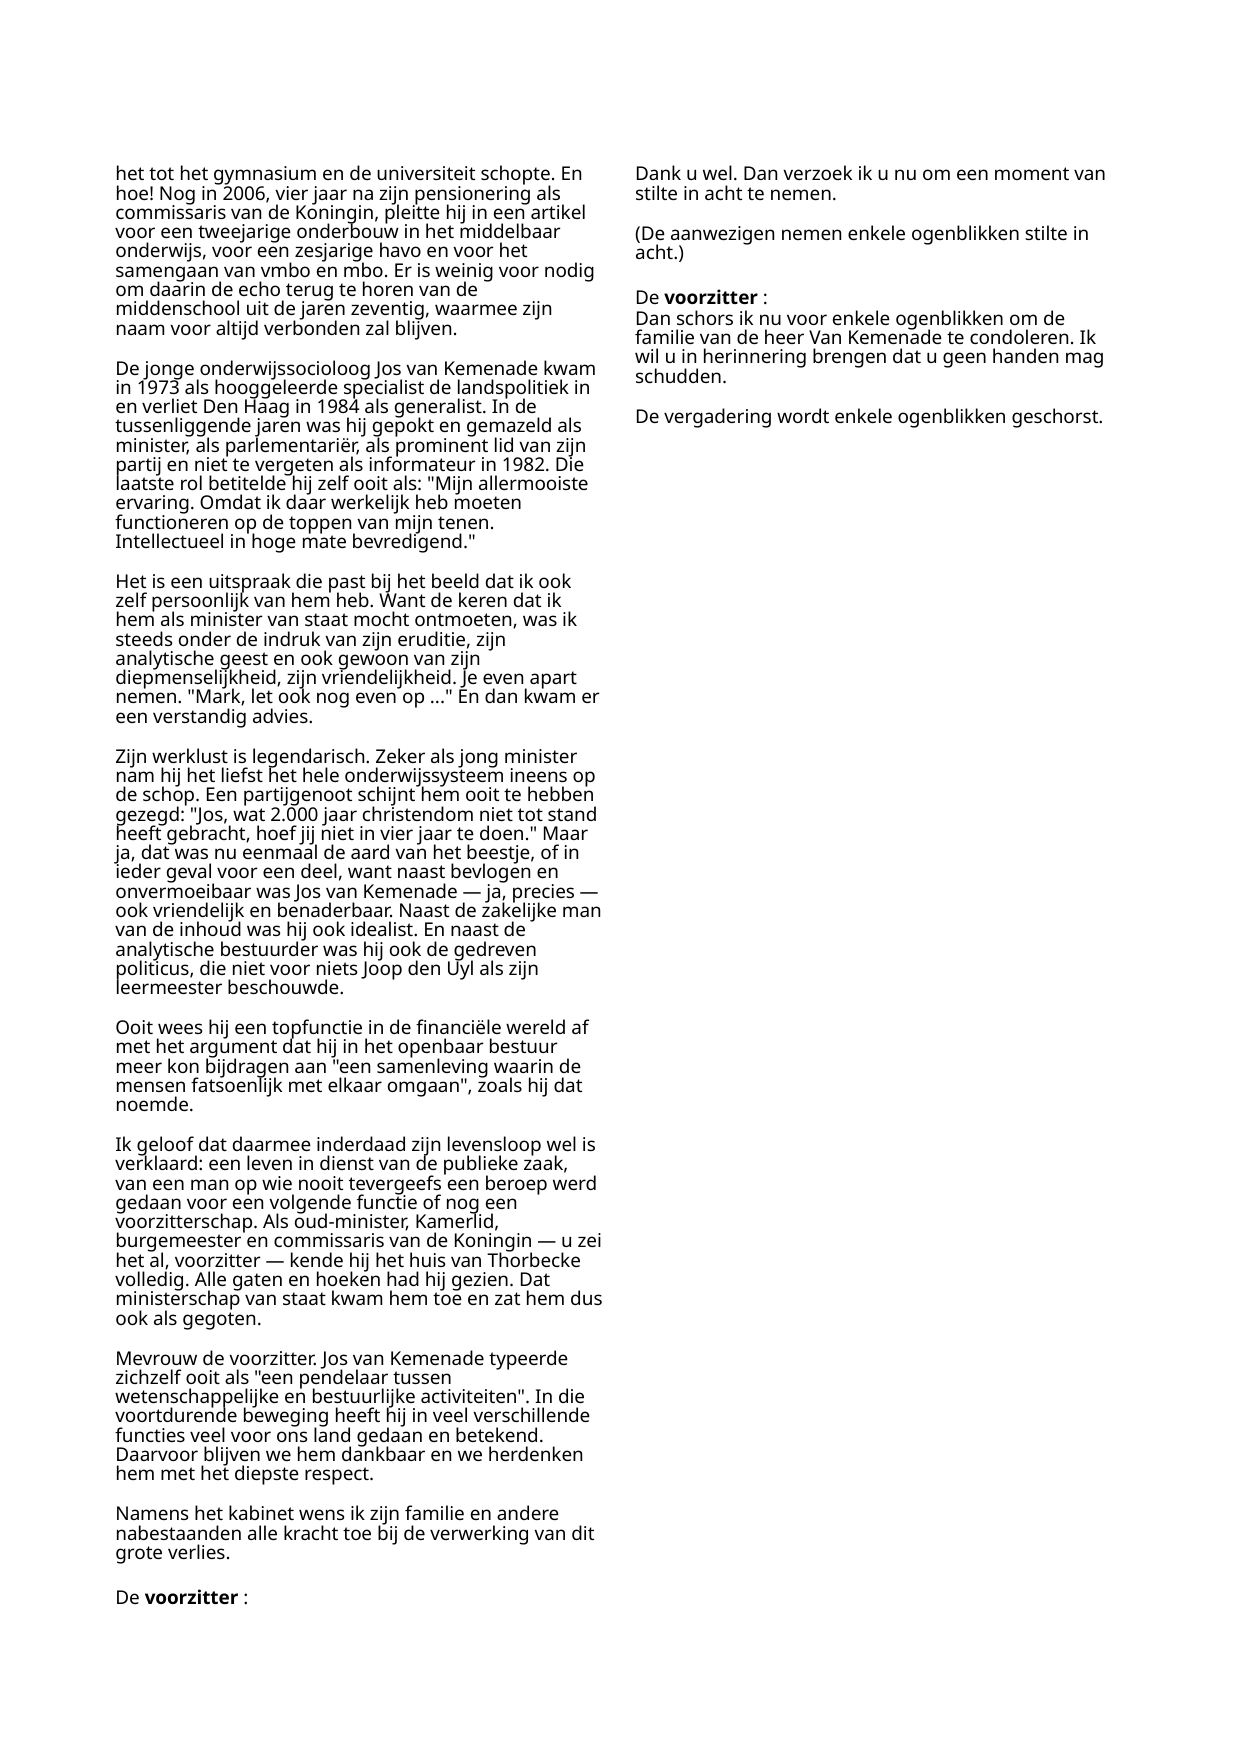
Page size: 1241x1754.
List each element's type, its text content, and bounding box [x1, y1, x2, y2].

text Zijn werklust is legendarisch. Zeker als jong minister nam hij het liefst het hele onderwijssysteem ineens op de schop. Een partijgenoot schijnt hem ooit te hebben gezegd: "Jos, wat 2.000 jaar christendom niet tot stand heeft gebracht, hoef jij niet in vier jaar te doen." Maar ja, dat was nu eenmaal de aard van het beestje, of in ieder geval voor een deel, want naast bevlogen en onvermoeibaar was Jos van Kemenade — ja, precies — ook vriendelijk en benaderbaar. Naast de zakelijke man van de inhoud was hij ook idealist. En naast de analytische bestuurder was hij ook de gedreven politicus, die niet voor niets Joop den Uyl als zijn leermeester beschouwde. [115, 748, 605, 998]
text De voorzitter : [635, 284, 1125, 310]
text De vergadering wordt enkele ogenblikken geschorst. [635, 408, 1125, 427]
text (De aanwezigen nemen enkele ogenblikken stilte in acht.) [635, 225, 1125, 263]
text Namens het kabinet wens ik zijn familie en andere nabestaanden alle kracht toe bij de verwerking van dit grote verlies. [115, 1505, 605, 1563]
text het tot het gymnasium en de universiteit schopte. En hoe! Nog in 2006, vier jaar na zijn pensionering als commissaris van de Koningin, pleitte hij in een artikel voor een tweejarige onderbouw in het middelbaar onderwijs, voor een zesjarige havo en voor het samengaan van vmbo en mbo. Er is weinig voor nodig om daarin de echo terug te horen van de middenschool uit de jaren zeventig, waarmee zijn naam voor altijd verbonden zal blijven. [115, 165, 605, 339]
text Dan schors ik nu voor enkele ogenblikken om de familie van de heer Van Kemenade te condoleren. Ik wil u in herinnering brengen dat u geen handen mag schudden. [635, 310, 1125, 387]
text Dank u wel. Dan verzoek ik u nu om een moment van stilte in acht te nemen. [635, 165, 1125, 204]
text Het is een uitspraak die past bij het beeld dat ik ook zelf persoonlijk van hem heb. Want de keren dat ik hem als minister van staat mocht ontmoeten, was ik steeds onder de indruk van zijn eruditie, zijn analytische geest en ook gewoon van zijn diepmenselijkheid, zijn vriendelijkheid. Je even apart nemen. "Mark, let ook nog even op ..." En dan kwam er een verstandig advies. [115, 573, 605, 727]
text De voorzitter : [115, 1584, 605, 1609]
text Ooit wees hij een topfunctie in de financiële wereld af met het argument dat hij in het openbaar bestuur meer kon bijdragen aan "een samenleving waarin de mensen fatsoenlijk met elkaar omgaan", zoals hij dat noemde. [115, 1019, 605, 1115]
text Mevrouw de voorzitter. Jos van Kemenade typeerde zichzelf ooit als "een pendelaar tussen wetenschappelijke en bestuurlijke activiteiten". In die voortdurende beweging heeft hij in veel verschillende functies veel voor ons land gedaan en betekend. Daarvoor blijven we hem dankbaar en we herdenken hem met het diepste respect. [115, 1349, 605, 1484]
text De jonge onderwijssocioloog Jos van Kemenade kwam in 1973 als hooggeleerde specialist de landspolitiek in en verliet Den Haag in 1984 als generalist. In de tussenliggende jaren was hij gepokt en gemazeld als minister, als parlementariër, als prominent lid van zijn partij en niet te vergeten als informateur in 1982. Die laatste rol betitelde hij zelf ooit als: "Mijn allermooiste ervaring. Omdat ik daar werkelijk heb moeten functioneren op de toppen van mijn tenen. Intellectueel in hoge mate bevredigend." [115, 359, 605, 552]
text Ik geloof dat daarmee inderdaad zijn levensloop wel is verklaard: een leven in dienst van de publieke zaak, van een man op wie nooit tevergeefs een beroep werd gedaan voor een volgende functie of nog een voorzitterschap. Als oud-minister, Kamerlid, burgemeester en commissaris van de Koningin — u zei het al, voorzitter — kende hij het huis van Thorbecke volledig. Alle gaten en hoeken had hij gezien. Dat ministerschap van staat kwam hem toe en zat hem dus ook als gegoten. [115, 1136, 605, 1329]
